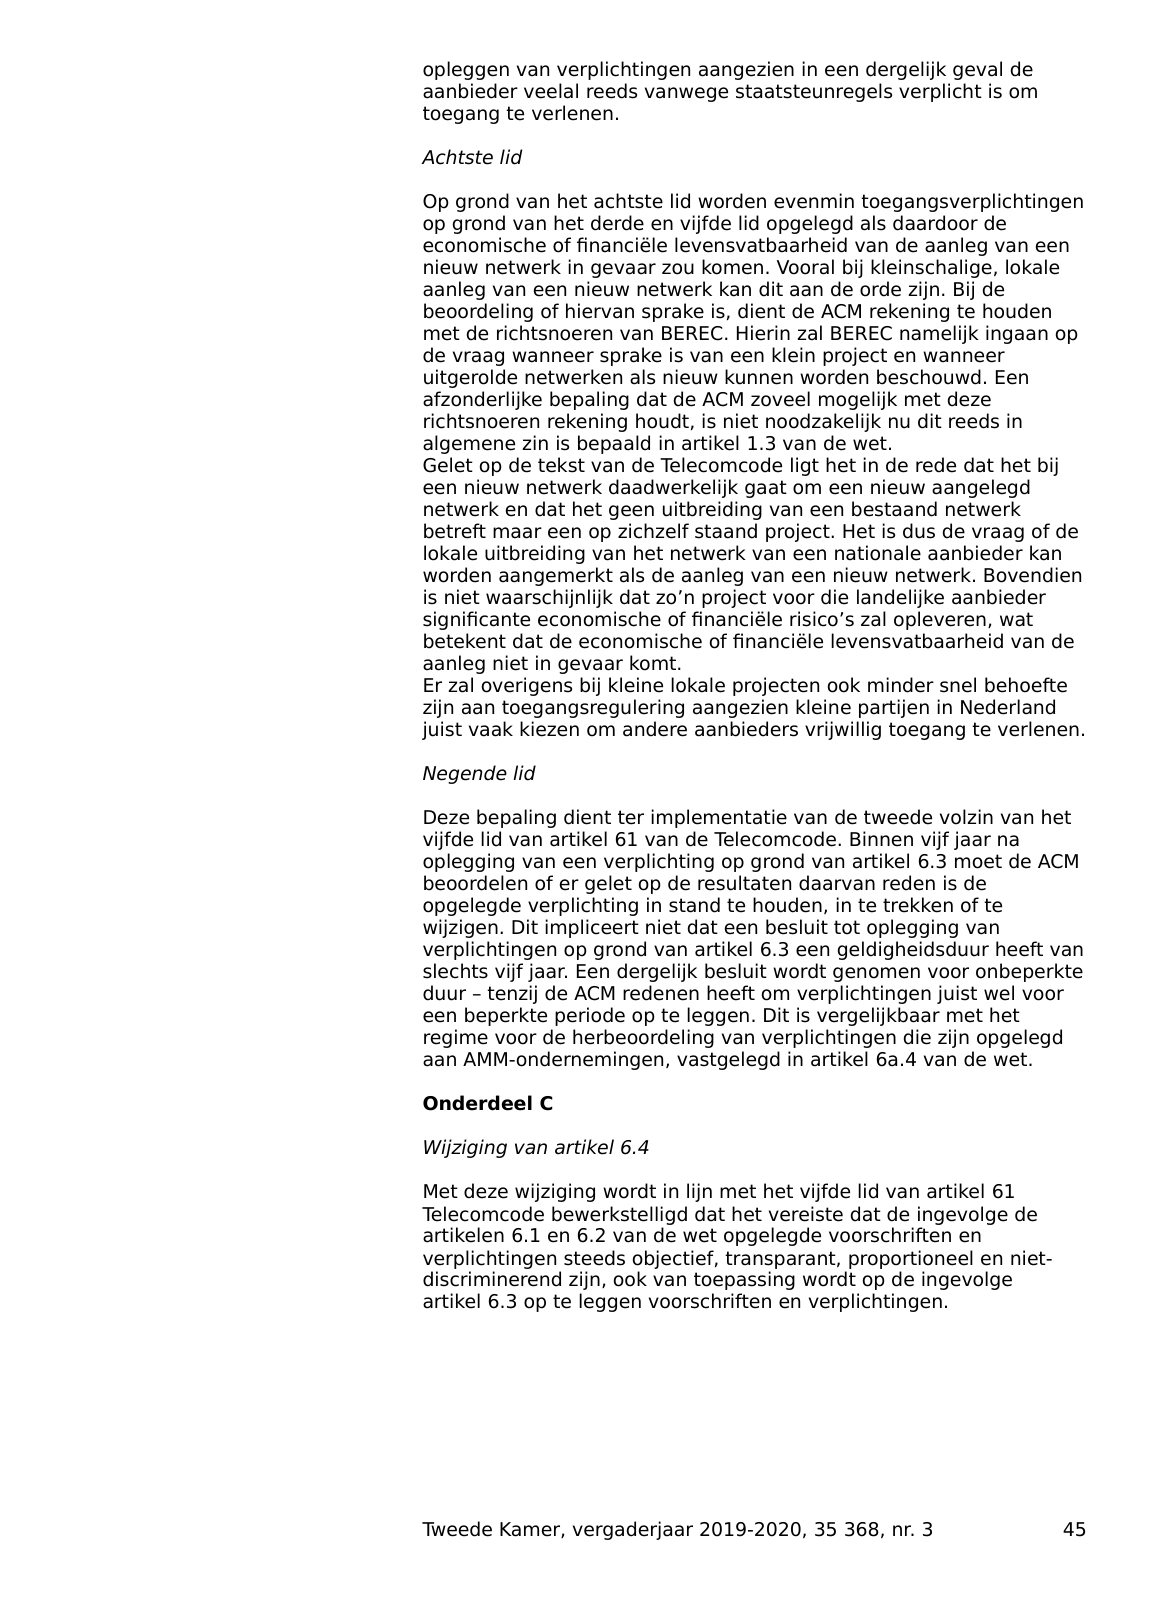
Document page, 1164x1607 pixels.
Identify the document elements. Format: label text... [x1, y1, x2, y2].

text Op grond van het achtste lid worden evenmin toegangsverplichtingen op grond van het derde en vijfde lid opgelegd als daardoor de economische of financiële levensvatbaarheid van de aanleg van een nieuw netwerk in gevaar zou komen. Vooral bij kleinschalige, lokale aanleg van een nieuw netwerk kan dit aan de orde zijn. Bij de beoordeling of hiervan sprake is, dient de ACM rekening te houden met de richtsnoeren van BEREC. Hierin zal BEREC namelijk ingaan op de vraag wanneer sprake is van een klein project en wanneer uitgerolde netwerken als nieuw kunnen worden beschouwd. Een afzonderlijke bepaling dat de ACM zoveel mogelijk met deze richtsnoeren rekening houdt, is niet noodzakelijk nu dit reeds in algemene zin is bepaald in artikel 1.3 van de wet. [422, 191, 1087, 455]
text Er zal overigens bij kleine lokale projecten ook minder snel behoefte zijn aan toegangsregulering aangezien kleine partijen in Nederland juist vaak kiezen om andere aanbieders vrijwillig toegang te verlenen. [422, 675, 1087, 741]
text Met deze wijziging wordt in lijn met het vijfde lid van artikel 61 Telecomcode bewerkstelligd dat het vereiste dat de ingevolge de artikelen 6.1 en 6.2 van de wet opgelegde voorschriften en verplichtingen steeds objectief, transparant, proportioneel en niet-discriminerend zijn, ook van toepassing wordt op de ingevolge artikel 6.3 op te leggen voorschriften en verplichtingen. [422, 1181, 1087, 1313]
text Gelet op de tekst van de Telecomcode ligt het in de rede dat het bij een nieuw netwerk daadwerkelijk gaat om een nieuw aangelegd netwerk en dat het geen uitbreiding van een bestaand netwerk betreft maar een op zichzelf staand project. Het is dus de vraag of de lokale uitbreiding van het netwerk van een nationale aanbieder kan worden aangemerkt als de aanleg van een nieuw netwerk. Bovendien is niet waarschijnlijk dat zo’n project voor die landelijke aanbieder significante economische of financiële risico’s zal opleveren, wat betekent dat de economische of financiële levensvatbaarheid van de aanleg niet in gevaar komt. [422, 455, 1087, 675]
subtitle Onderdeel C [422, 1093, 1087, 1115]
subtitle Wijziging van artikel 6.4 [422, 1137, 1087, 1159]
text opleggen van verplichtingen aangezien in een dergelijk geval de aanbieder veelal reeds vanwege staatsteunregels verplicht is om toegang te verlenen. [422, 59, 1087, 125]
text Deze bepaling dient ter implementatie van de tweede volzin van het vijfde lid van artikel 61 van de Telecomcode. Binnen vijf jaar na oplegging van een verplichting op grond van artikel 6.3 moet de ACM beoordelen of er gelet op de resultaten daarvan reden is de opgelegde verplichting in stand te houden, in te trekken of te wijzigen. Dit impliceert niet dat een besluit tot oplegging van verplichtingen op grond van artikel 6.3 een geldigheidsduur heeft van slechts vijf jaar. Een dergelijk besluit wordt genomen voor onbeperkte duur – tenzij de ACM redenen heeft om verplichtingen juist wel voor een beperkte periode op te leggen. Dit is vergelijkbaar met het regime voor de herbeoordeling van verplichtingen die zijn opgelegd aan AMM-ondernemingen, vastgelegd in artikel 6a.4 van de wet. [422, 807, 1087, 1071]
subtitle Achtste lid [422, 147, 1087, 169]
subtitle Negende lid [422, 763, 1087, 785]
